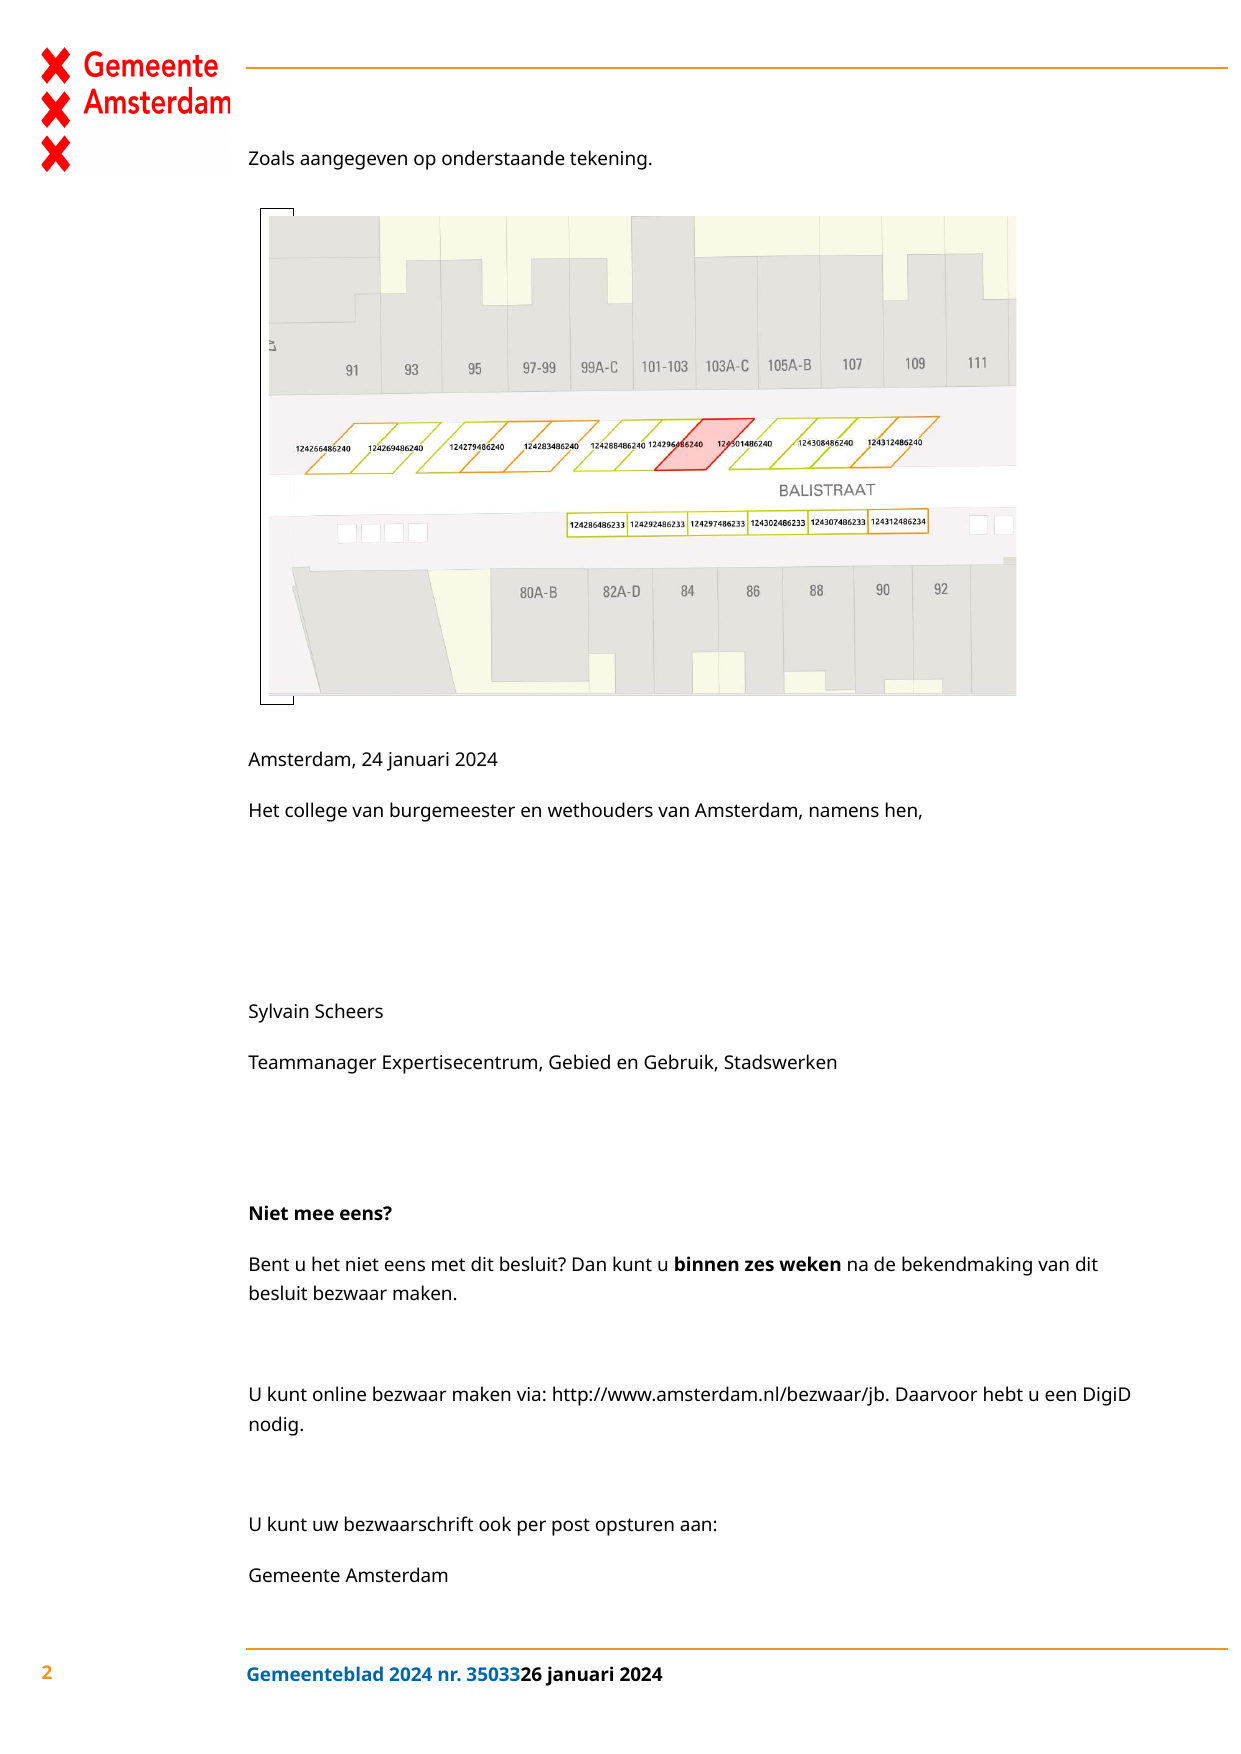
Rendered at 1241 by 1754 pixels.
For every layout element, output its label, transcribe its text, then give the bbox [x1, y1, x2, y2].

text Gemeente Amsterdam [248, 1562, 1152, 1588]
text U kunt online bezwaar maken via: http://www.amsterdam.nl/bezwaar/jb. Daarvoor hebt u een DigiD nodig. [248, 1381, 1152, 1436]
text Sylvain Scheers [248, 999, 1152, 1024]
text Het college van burgemeester en wethouders van Amsterdam, namens hen, [248, 797, 1152, 823]
text U kunt uw bezwaarschrift ook per post opsturen aan: [248, 1512, 1152, 1537]
text Bent u het niet eens met dit besluit? Dan kunt u binnen zes weken na de bekendmaking van dit besluit bezwaar maken. [248, 1251, 1152, 1306]
picture [41, 47, 231, 172]
text Zoals aangegeven op onderstaande tekening. [248, 145, 1152, 171]
picture [268, 216, 1017, 696]
text Teammanager Expertisecentrum, Gebied en Gebruik, Stadswerken [248, 1049, 1152, 1075]
text Amsterdam, 24 januari 2024 [248, 747, 1152, 772]
text Niet mee eens? [248, 1200, 1152, 1226]
